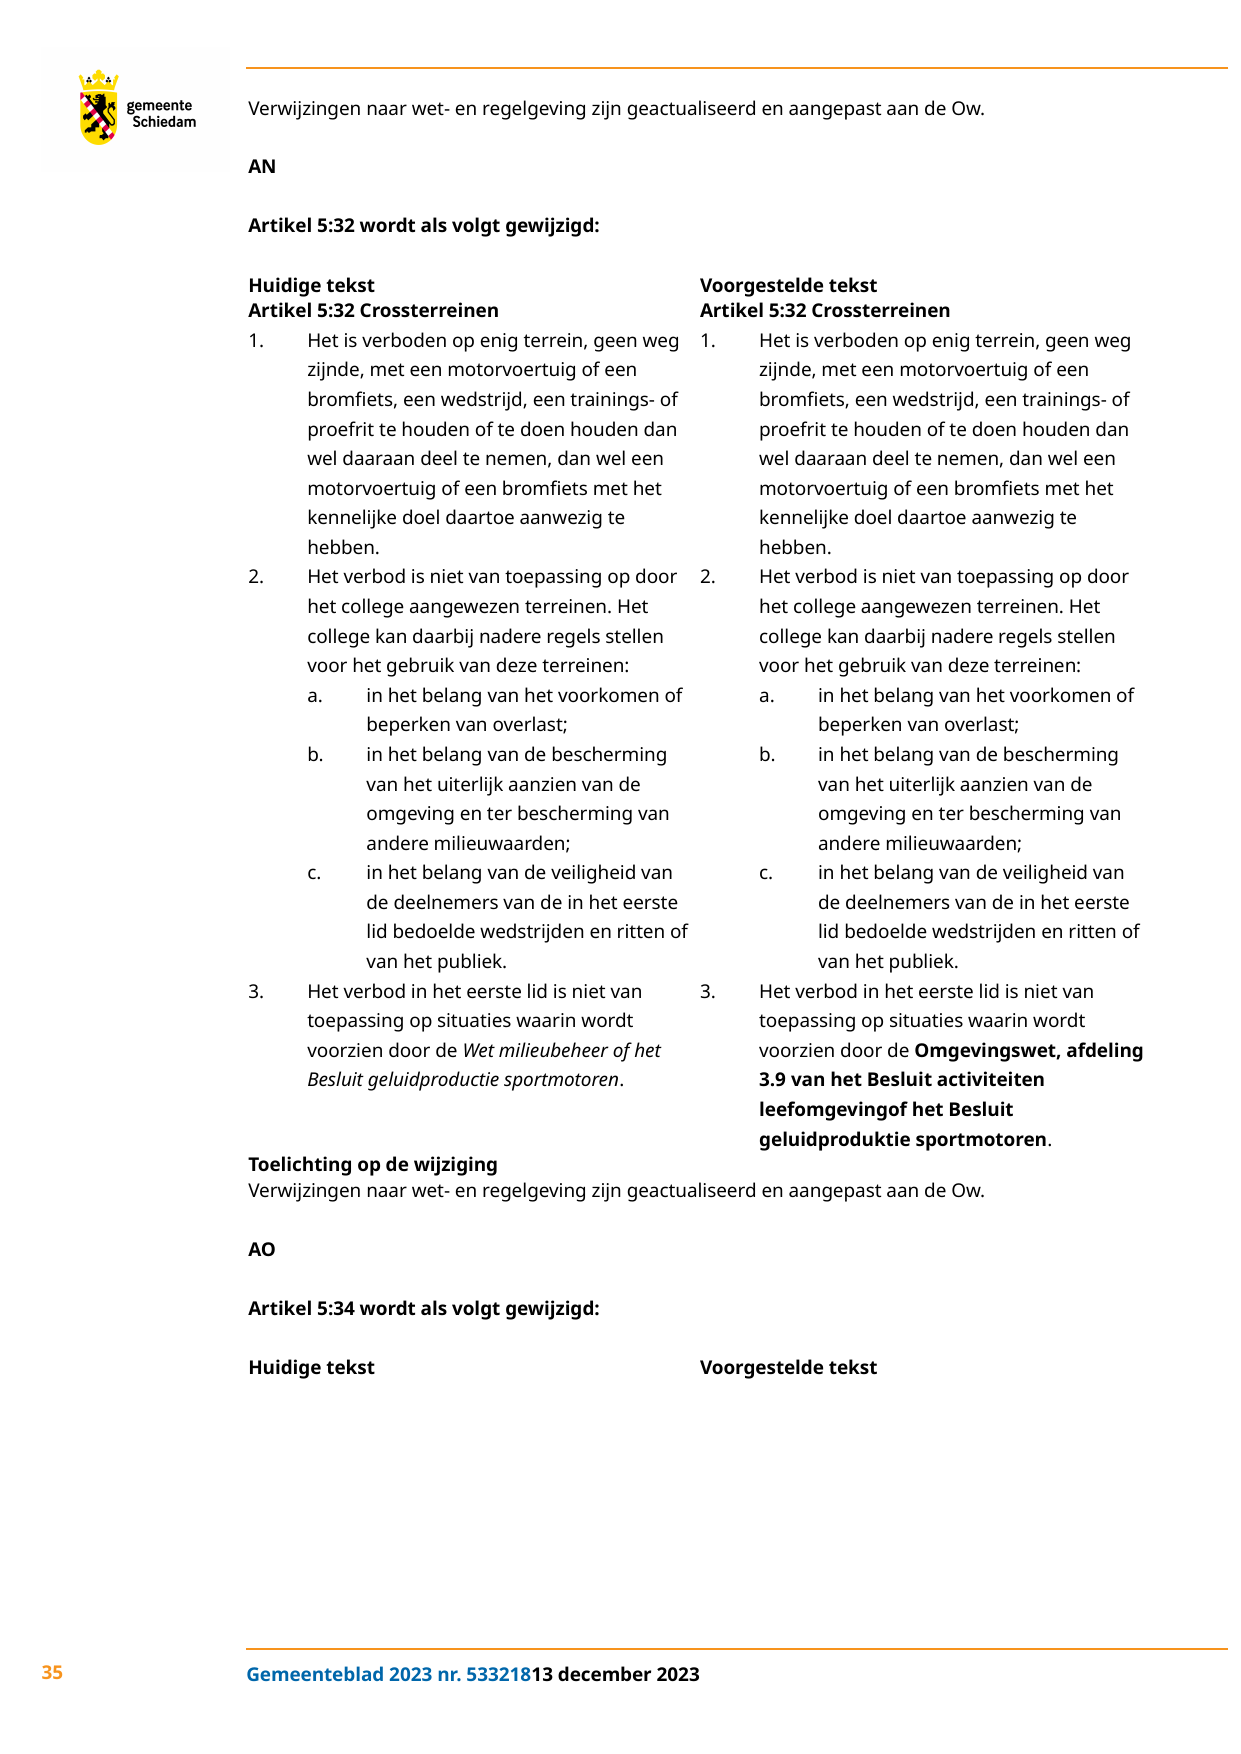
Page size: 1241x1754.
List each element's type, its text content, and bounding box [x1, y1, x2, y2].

table_cell Artikel 5:32 Crossterreinen Het is verboden op enig terrein, geen weg zijnde, met een motorvoertuig of een bromfiets, een wedstrijd, een trainings- of proefrit te houden of te doen houden dan wel daaraan deel te nemen, dan wel een motorvoertuig of een bromfiets met het kennelijke doel daartoe aanwezig te hebben. Het verbod is niet van toepassing op door het college aangewezen terreinen. Het college kan daarbij nadere regels stellen voor het gebruik van deze terreinen: in het belang van het voorkomen of beperken van overlast; in het belang van de bescherming van het uiterlijk aanzien van de omgeving en ter bescherming van andere milieuwaarden; in het belang van de veiligheid van de deelnemers van de in het eerste lid bedoelde wedstrijden en ritten of van het publiek. Het verbod in het eerste lid is niet van toepassing op situaties waarin wordt voorzien door de Wet milieubeheer of het Besluit geluidproductie sportmotoren. [248, 298, 700, 1152]
table_header Huidige tekst [248, 272, 700, 297]
text Artikel 5:34 wordt als volgt gewijzigd: [248, 1295, 1152, 1321]
text Artikel 5:32 wordt als volgt gewijzigd: [248, 212, 1152, 238]
table_cell Artikel 5:32 Crossterreinen Het is verboden op enig terrein, geen weg zijnde, met een motorvoertuig of een bromfiets, een wedstrijd, een trainings- of proefrit te houden of te doen houden dan wel daaraan deel te nemen, dan wel een motorvoertuig of een bromfiets met het kennelijke doel daartoe aanwezig te hebben. Het verbod is niet van toepassing op door het college aangewezen terreinen. Het college kan daarbij nadere regels stellen voor het gebruik van deze terreinen: in het belang van het voorkomen of beperken van overlast; in het belang van de bescherming van het uiterlijk aanzien van de omgeving en ter bescherming van andere milieuwaarden; in het belang van de veiligheid van de deelnemers van de in het eerste lid bedoelde wedstrijden en ritten of van het publiek. Het verbod in het eerste lid is niet van toepassing op situaties waarin wordt voorzien door de Omgevingswet, afdeling 3.9 van het Besluit activiteiten leefomgevingof het Besluit geluidproduktie sportmotoren. [700, 298, 1152, 1152]
table_header Voorgestelde tekst [700, 272, 1152, 297]
text AO [248, 1236, 1152, 1262]
table_cell Verwijzingen naar wet- en regelgeving zijn geactualiseerd en aangepast aan de Ow. [248, 1177, 1152, 1203]
picture [41, 47, 231, 172]
text AN [248, 153, 1152, 179]
table_cell Verwijzingen naar wet- en regelgeving zijn geactualiseerd en aangepast aan de Ow. [248, 95, 1152, 121]
table_header Voorgestelde tekst [700, 1354, 1152, 1380]
table_cell Toelichting op de wijziging [248, 1152, 1152, 1177]
table_header Huidige tekst [248, 1354, 700, 1380]
